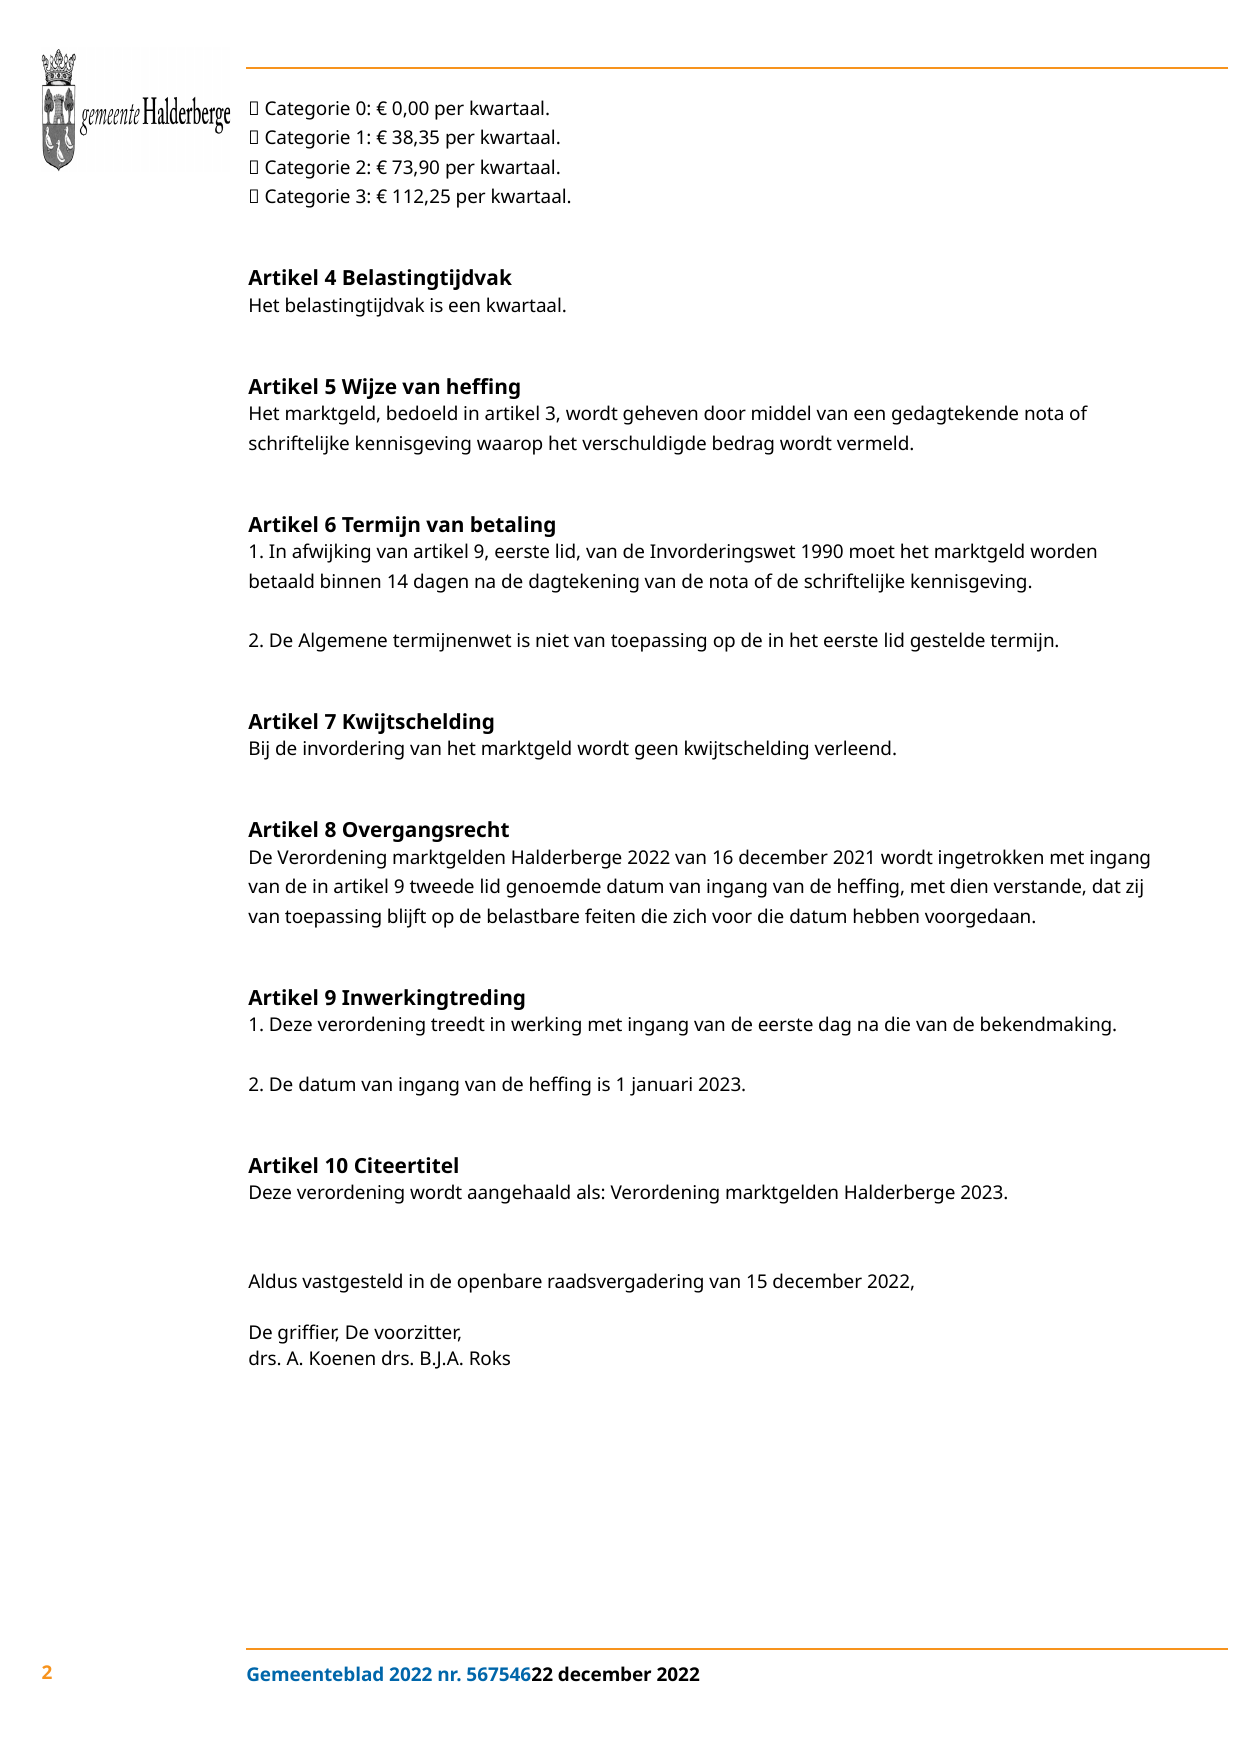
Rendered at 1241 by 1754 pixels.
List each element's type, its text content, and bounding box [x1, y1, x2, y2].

text Artikel 5 Wijze van heffing [248, 372, 1152, 400]
text drs. A. Koenen drs. B.J.A. Roks [248, 1345, 1152, 1371]
text  Categorie 0: € 0,00 per kwartaal. [248, 95, 1152, 121]
text Artikel 8 Overgangsrecht [248, 816, 1152, 844]
text 1. In afwijking van artikel 9, eerste lid, van de Invorderingswet 1990 moet het marktgeld worden betaald binnen 14 dagen na de dagtekening van de nota of de schriftelijke kennisgeving. [248, 538, 1152, 594]
text Het marktgeld, bedoeld in artikel 3, wordt geheven door middel van een gedagtekende nota of schriftelijke kennisgeving waarop het verschuldigde bedrag wordt vermeld. [248, 400, 1152, 456]
text Bij de invordering van het marktgeld wordt geen kwijtschelding verleend. [248, 736, 1152, 761]
text De Verordening marktgelden Halderberge 2022 van 16 december 2021 wordt ingetrokken met ingang van de in artikel 9 tweede lid genoemde datum van ingang van de heffing, met dien verstande, dat zij van toepassing blijft op de belastbare feiten die zich voor die datum hebben voorgedaan. [248, 844, 1152, 929]
text Artikel 9 Inwerkingtreding [248, 983, 1152, 1012]
text  Categorie 3: € 112,25 per kwartaal. [248, 183, 1152, 209]
text 2. De datum van ingang van de heffing is 1 januari 2023. [248, 1071, 1152, 1097]
text De griffier, De voorzitter, [248, 1319, 1152, 1345]
text  Categorie 2: € 73,90 per kwartaal. [248, 154, 1152, 180]
text Artikel 10 Citeertitel [248, 1151, 1152, 1179]
text 1. Deze verordening treedt in werking met ingang van de eerste dag na die van de bekendmaking. [248, 1012, 1152, 1037]
text 2. De Algemene termijnenwet is niet van toepassing op de in het eerste lid gestelde termijn. [248, 627, 1152, 653]
text Deze verordening wordt aangehaald als: Verordening marktgelden Halderberge 2023. [248, 1179, 1152, 1205]
text Artikel 4 Belastingtijdvak [248, 263, 1152, 292]
text Artikel 7 Kwijtschelding [248, 707, 1152, 736]
picture [41, 47, 231, 172]
text Aldus vastgesteld in de openbare raadsvergadering van 15 december 2022, [248, 1268, 1152, 1294]
text Het belastingtijdvak is een kwartaal. [248, 292, 1152, 318]
text Artikel 6 Termijn van betaling [248, 510, 1152, 538]
text  Categorie 1: € 38,35 per kwartaal. [248, 124, 1152, 150]
